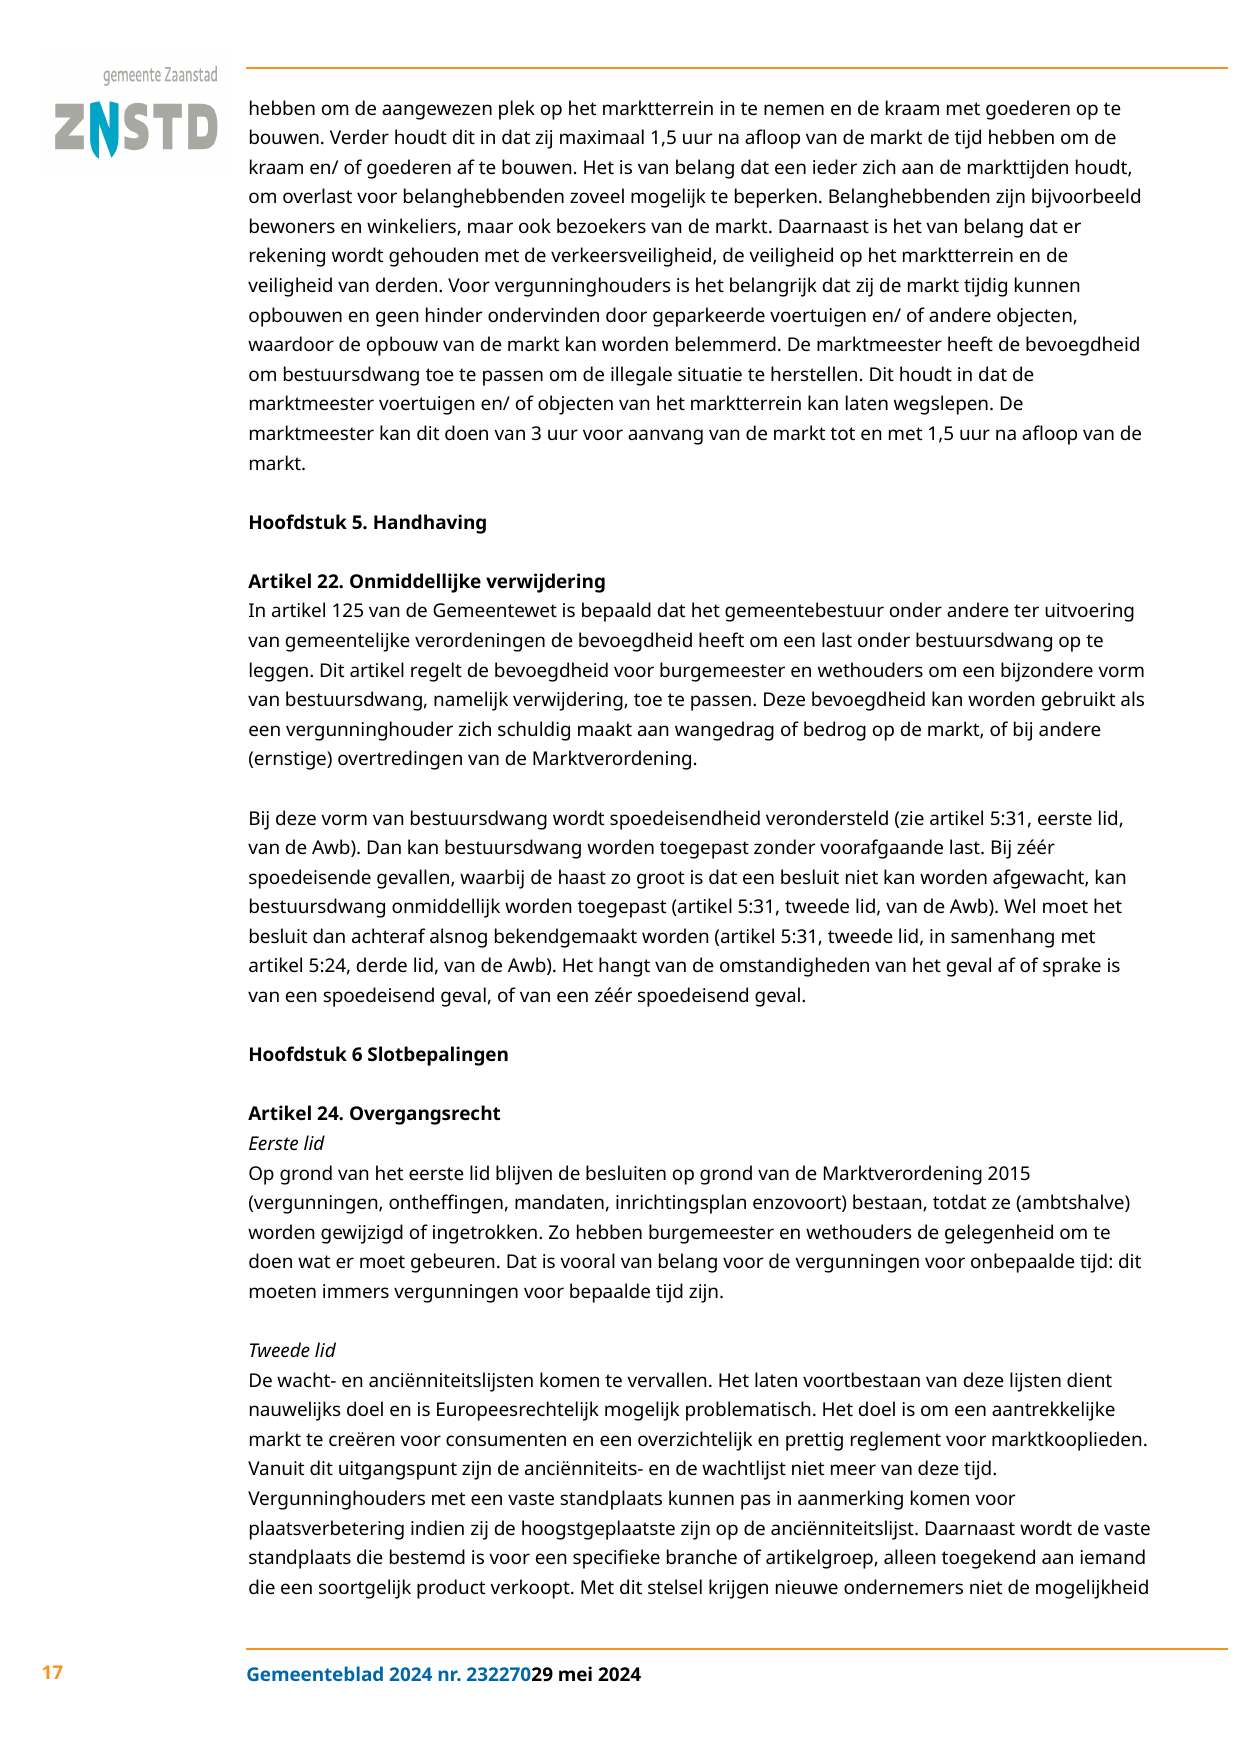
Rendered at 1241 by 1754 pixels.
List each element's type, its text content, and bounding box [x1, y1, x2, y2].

text Hoofdstuk 6 Slotbepalingen [248, 1041, 1152, 1067]
picture [41, 47, 231, 172]
text Hoofdstuk 5. Handhaving [248, 509, 1152, 535]
text Artikel 22. Onmiddellijke verwijdering [248, 568, 1152, 594]
text Op grond van het eerste lid blijven de besluiten op grond van de Marktverordening 2015 (vergunningen, ontheffingen, mandaten, inrichtingsplan enzovoort) bestaan, totdat ze (ambtshalve) worden gewijzigd of ingetrokken. Zo hebben burgemeester en wethouders de gelegenheid om te doen wat er moet gebeuren. Dat is vooral van belang voor de vergunningen voor onbepaalde tijd: dit moeten immers vergunningen voor bepaalde tijd zijn. [248, 1160, 1152, 1304]
text De wacht- en anciënniteitslijsten komen te vervallen. Het laten voortbestaan van deze lijsten dient nauwelijks doel en is Europeesrechtelijk mogelijk problematisch. Het doel is om een aantrekkelijke markt te creëren voor consumenten en een overzichtelijk en prettig reglement voor marktkooplieden. Vanuit dit uitgangspunt zijn de anciënniteits- en de wachtlijst niet meer van deze tijd. Vergunninghouders met een vaste standplaats kunnen pas in aanmerking komen voor plaatsverbetering indien zij de hoogstgeplaatste zijn op de anciënniteitslijst. Daarnaast wordt de vaste standplaats die bestemd is voor een specifieke branche of artikelgroep, alleen toegekend aan iemand die een soortgelijk product verkoopt. Met dit stelsel krijgen nieuwe ondernemers niet de mogelijkheid [248, 1367, 1152, 1600]
text In artikel 125 van de Gemeentewet is bepaald dat het gemeentebestuur onder andere ter uitvoering van gemeentelijke verordeningen de bevoegdheid heeft om een last onder bestuursdwang op te leggen. Dit artikel regelt de bevoegdheid voor burgemeester en wethouders om een bijzondere vorm van bestuursdwang, namelijk verwijdering, toe te passen. Deze bevoegdheid kan worden gebruikt als een vergunninghouder zich schuldig maakt aan wangedrag of bedrog op de markt, of bij andere (ernstige) overtredingen van de Marktverordening. [248, 598, 1152, 771]
text Bij deze vorm van bestuursdwang wordt spoedeisendheid verondersteld (zie artikel 5:31, eerste lid, van de Awb). Dan kan bestuursdwang worden toegepast zonder voorafgaande last. Bij zéér spoedeisende gevallen, waarbij de haast zo groot is dat een besluit niet kan worden afgewacht, kan bestuursdwang onmiddellijk worden toegepast (artikel 5:31, tweede lid, van de Awb). Wel moet het besluit dan achteraf alsnog bekendgemaakt worden (artikel 5:31, tweede lid, in samenhang met artikel 5:24, derde lid, van de Awb). Het hangt van de omstandigheden van het geval af of sprake is van een spoedeisend geval, of van een zéér spoedeisend geval. [248, 805, 1152, 1008]
text Tweede lid [248, 1337, 1152, 1363]
text Eerste lid [248, 1130, 1152, 1156]
text Artikel 24. Overgangsrecht [248, 1101, 1152, 1126]
text hebben om de aangewezen plek op het marktterrein in te nemen en de kraam met goederen op te bouwen. Verder houdt dit in dat zij maximaal 1,5 uur na afloop van de markt de tijd hebben om de kraam en/ of goederen af te bouwen. Het is van belang dat een ieder zich aan de markttijden houdt, om overlast voor belanghebbenden zoveel mogelijk te beperken. Belanghebbenden zijn bijvoorbeeld bewoners en winkeliers, maar ook bezoekers van de markt. Daarnaast is het van belang dat er rekening wordt gehouden met de verkeersveiligheid, de veiligheid op het marktterrein en de veiligheid van derden. Voor vergunninghouders is het belangrijk dat zij de markt tijdig kunnen opbouwen en geen hinder ondervinden door geparkeerde voertuigen en/ of andere objecten, waardoor de opbouw van de markt kan worden belemmerd. De marktmeester heeft de bevoegdheid om bestuursdwang toe te passen om de illegale situatie te herstellen. Dit houdt in dat de marktmeester voertuigen en/ of objecten van het marktterrein kan laten wegslepen. De marktmeester kan dit doen van 3 uur voor aanvang van de markt tot en met 1,5 uur na afloop van de markt. [248, 95, 1152, 476]
